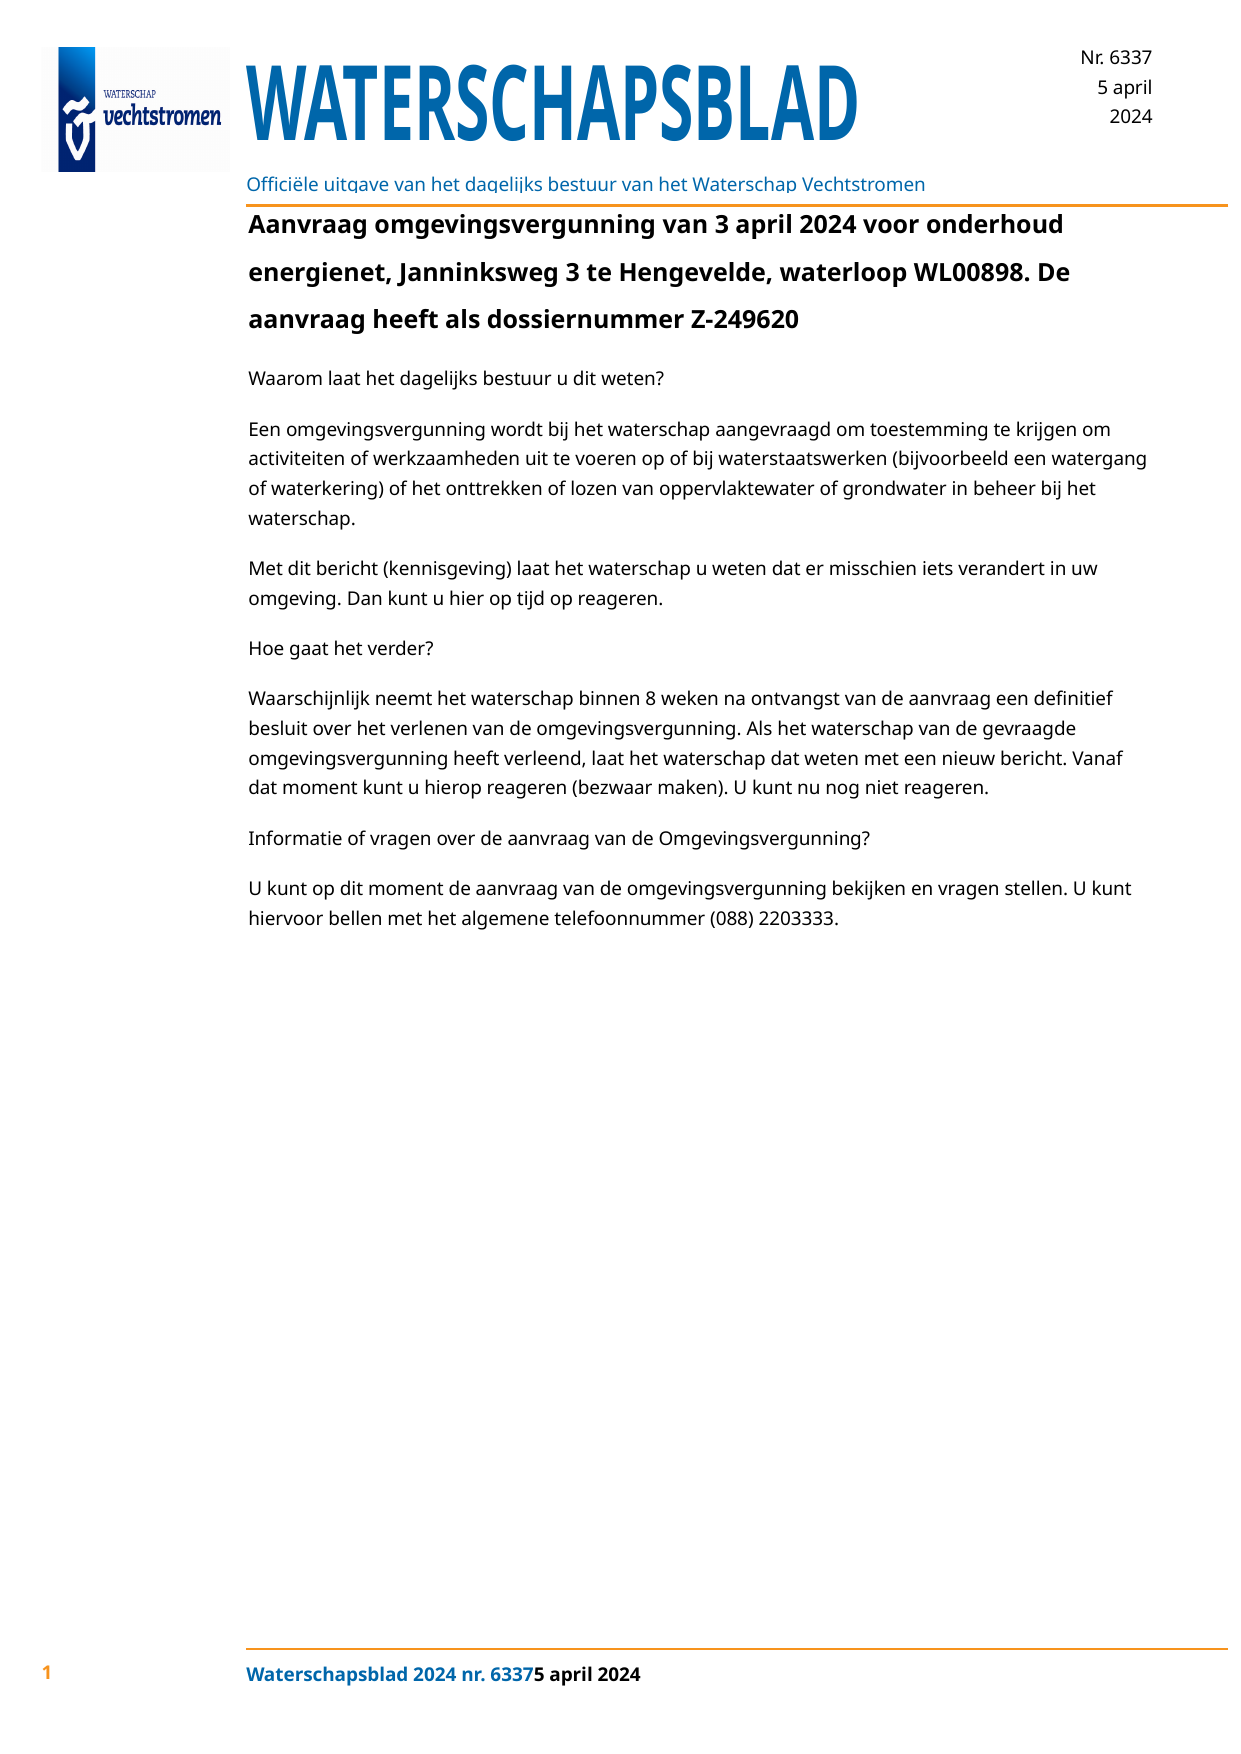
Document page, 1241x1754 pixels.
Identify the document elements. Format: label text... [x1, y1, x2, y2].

text Met dit bericht (kennisgeving) laat het waterschap u weten dat er misschien iets verandert in uw omgeving. Dan kunt u hier op tijd op reageren. [248, 555, 1152, 610]
picture [41, 47, 231, 172]
text Informatie of vragen over de aanvraag van de Omgevingsvergunning? [248, 825, 1152, 850]
text Een omgevingsvergunning wordt bij het waterschap aangevraagd om toestemming te krijgen om activiteiten of werkzaamheden uit te voeren op of bij waterstaatswerken (bijvoorbeeld een watergang of waterkering) of het onttrekken of lozen van oppervlaktewater of grondwater in beheer bij het waterschap. [248, 416, 1152, 530]
text U kunt op dit moment de aanvraag van de omgevingsvergunning bekijken en vragen stellen. U kunt hiervoor bellen met het algemene telefoonnummer (088) 2203333. [248, 875, 1152, 930]
text Hoe gaat het verder? [248, 635, 1152, 661]
text Waarom laat het dagelijks bestuur u dit weten? [248, 366, 1152, 391]
text Waarschijnlijk neemt het waterschap binnen 8 weken na ontvangst van de aanvraag een definitief besluit over het verlenen van de omgevingsvergunning. Als het waterschap van de gevraagde omgevingsvergunning heeft verleend, laat het waterschap dat weten met een nieuw bericht. Vanaf dat moment kunt u hierop reageren (bezwaar maken). U kunt nu nog niet reageren. [248, 686, 1152, 800]
text Aanvraag omgevingsvergunning van 3 april 2024 voor onderhoud energienet, Janninksweg 3 te Hengevelde, waterloop WL00898. De aanvraag heeft als dossiernummer Z-249620 [248, 207, 1152, 336]
